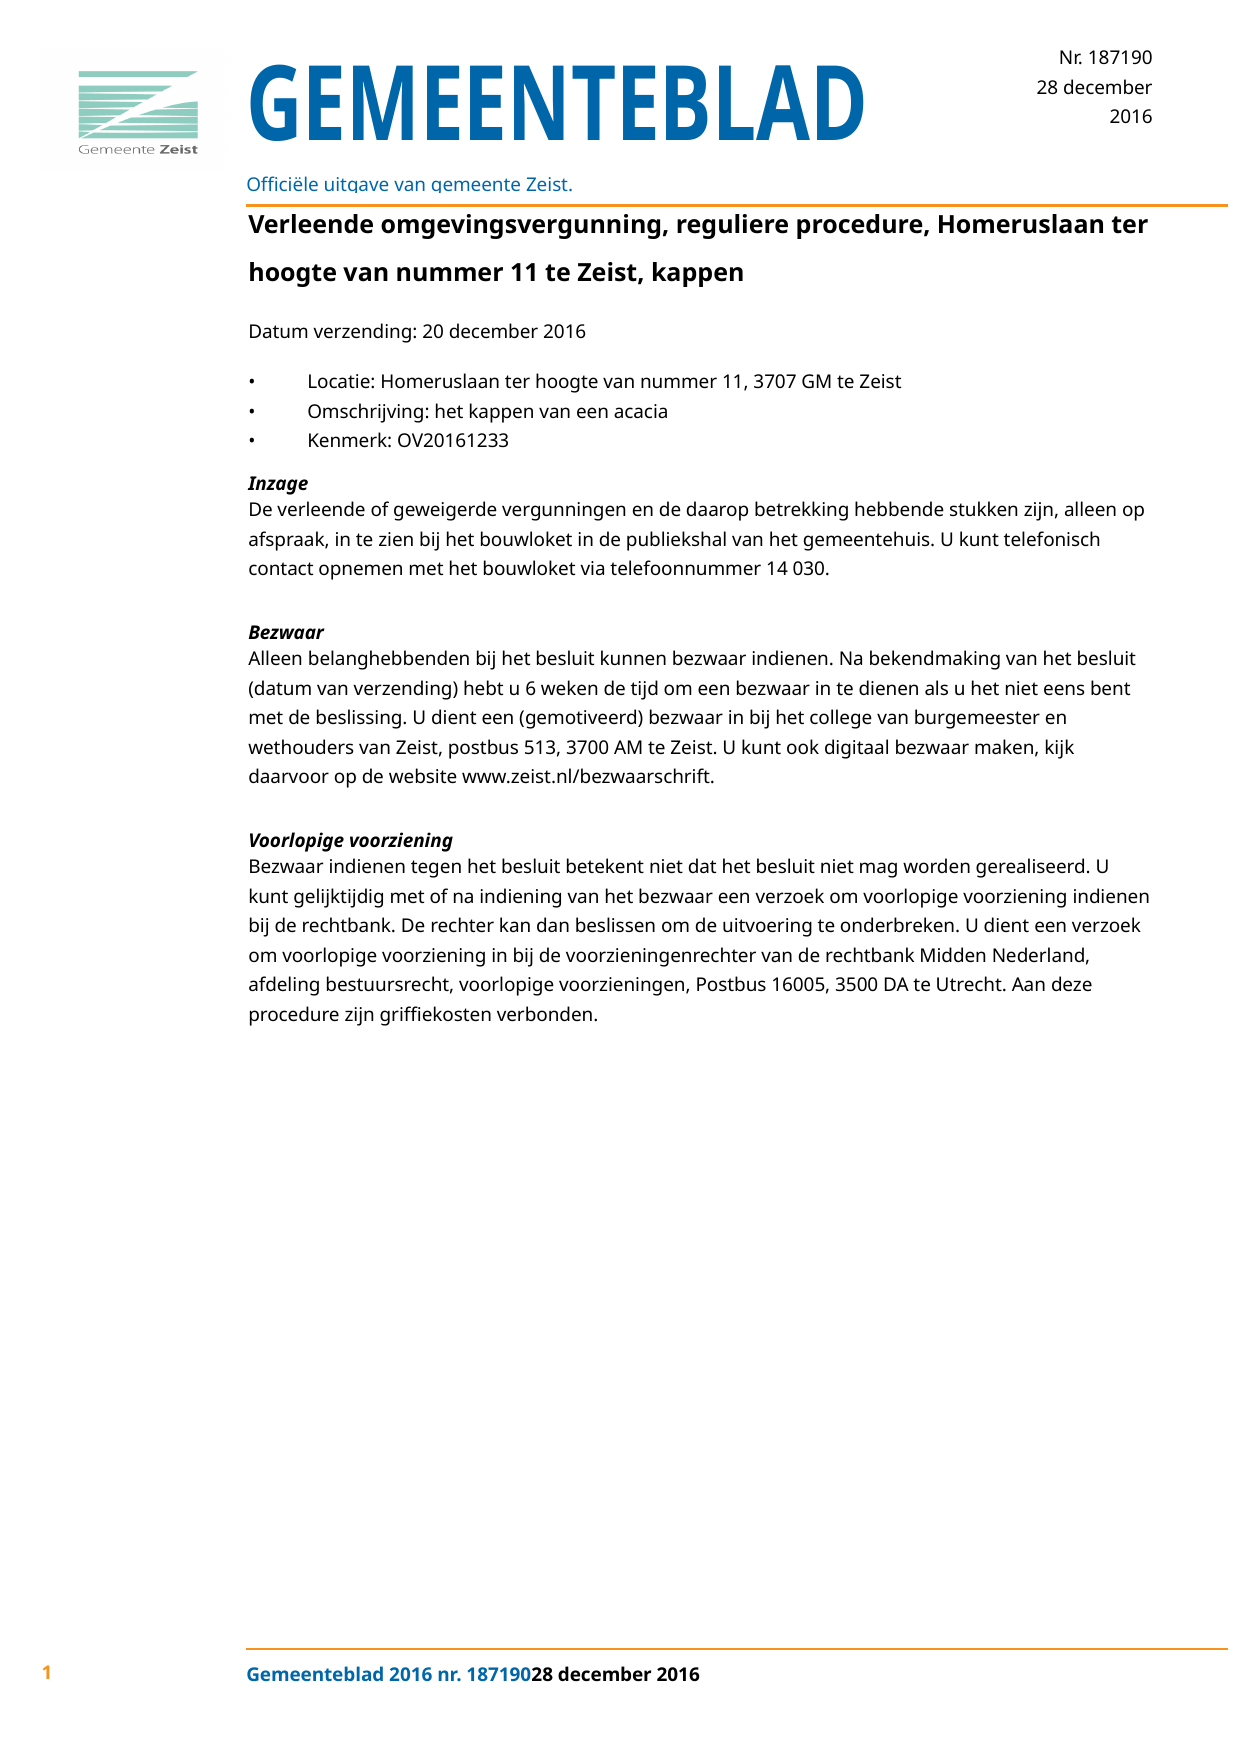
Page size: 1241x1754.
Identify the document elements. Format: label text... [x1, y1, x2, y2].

text Alleen belanghebbenden bij het besluit kunnen bezwaar indienen. Na bekendmaking van het besluit (datum van verzending) hebt u 6 weken de tijd om een bezwaar in te dienen als u het niet eens bent met de beslissing. U dient een (gemotiveerd) bezwaar in bij het college van burgemeester en wethouders van Zeist, postbus 513, 3700 AM te Zeist. U kunt ook digitaal bezwaar maken, kijk daarvoor op de website www.zeist.nl/bezwaarschrift. [248, 645, 1152, 789]
list Kenmerk: OV20161233 [248, 427, 1152, 453]
text Bezwaar [248, 619, 1152, 645]
picture [41, 47, 231, 172]
text Voorlopige voorziening [248, 827, 1152, 853]
text Datum verzending: 20 december 2016 [248, 318, 1152, 344]
list Locatie: Homeruslaan ter hoogte van nummer 11, 3707 GM te Zeist [248, 368, 1152, 394]
list Omschrijving: het kappen van een acacia [248, 398, 1152, 424]
text Bezwaar indienen tegen het besluit betekent niet dat het besluit niet mag worden gerealiseerd. U kunt gelijktijdig met of na indiening van het bezwaar een verzoek om voorlopige voorziening indienen bij de rechtbank. De rechter kan dan beslissen om de uitvoering te onderbreken. U dient een verzoek om voorlopige voorziening in bij de voorzieningenrechter van de rechtbank Midden Nederland, afdeling bestuursrecht, voorlopige voorzieningen, Postbus 16005, 3500 DA te Utrecht. Aan deze procedure zijn griffiekosten verbonden. [248, 853, 1152, 1027]
text Verleende omgevingsvergunning, reguliere procedure, Homeruslaan ter hoogte van nummer 11 te Zeist, kappen [248, 207, 1152, 288]
text Inzage [248, 471, 1152, 496]
text De verleende of geweigerde vergunningen en de daarop betrekking hebbende stukken zijn, alleen op afspraak, in te zien bij het bouwloket in de publiekshal van het gemeentehuis. U kunt telefonisch contact opnemen met het bouwloket via telefoonnummer 14 030. [248, 496, 1152, 581]
